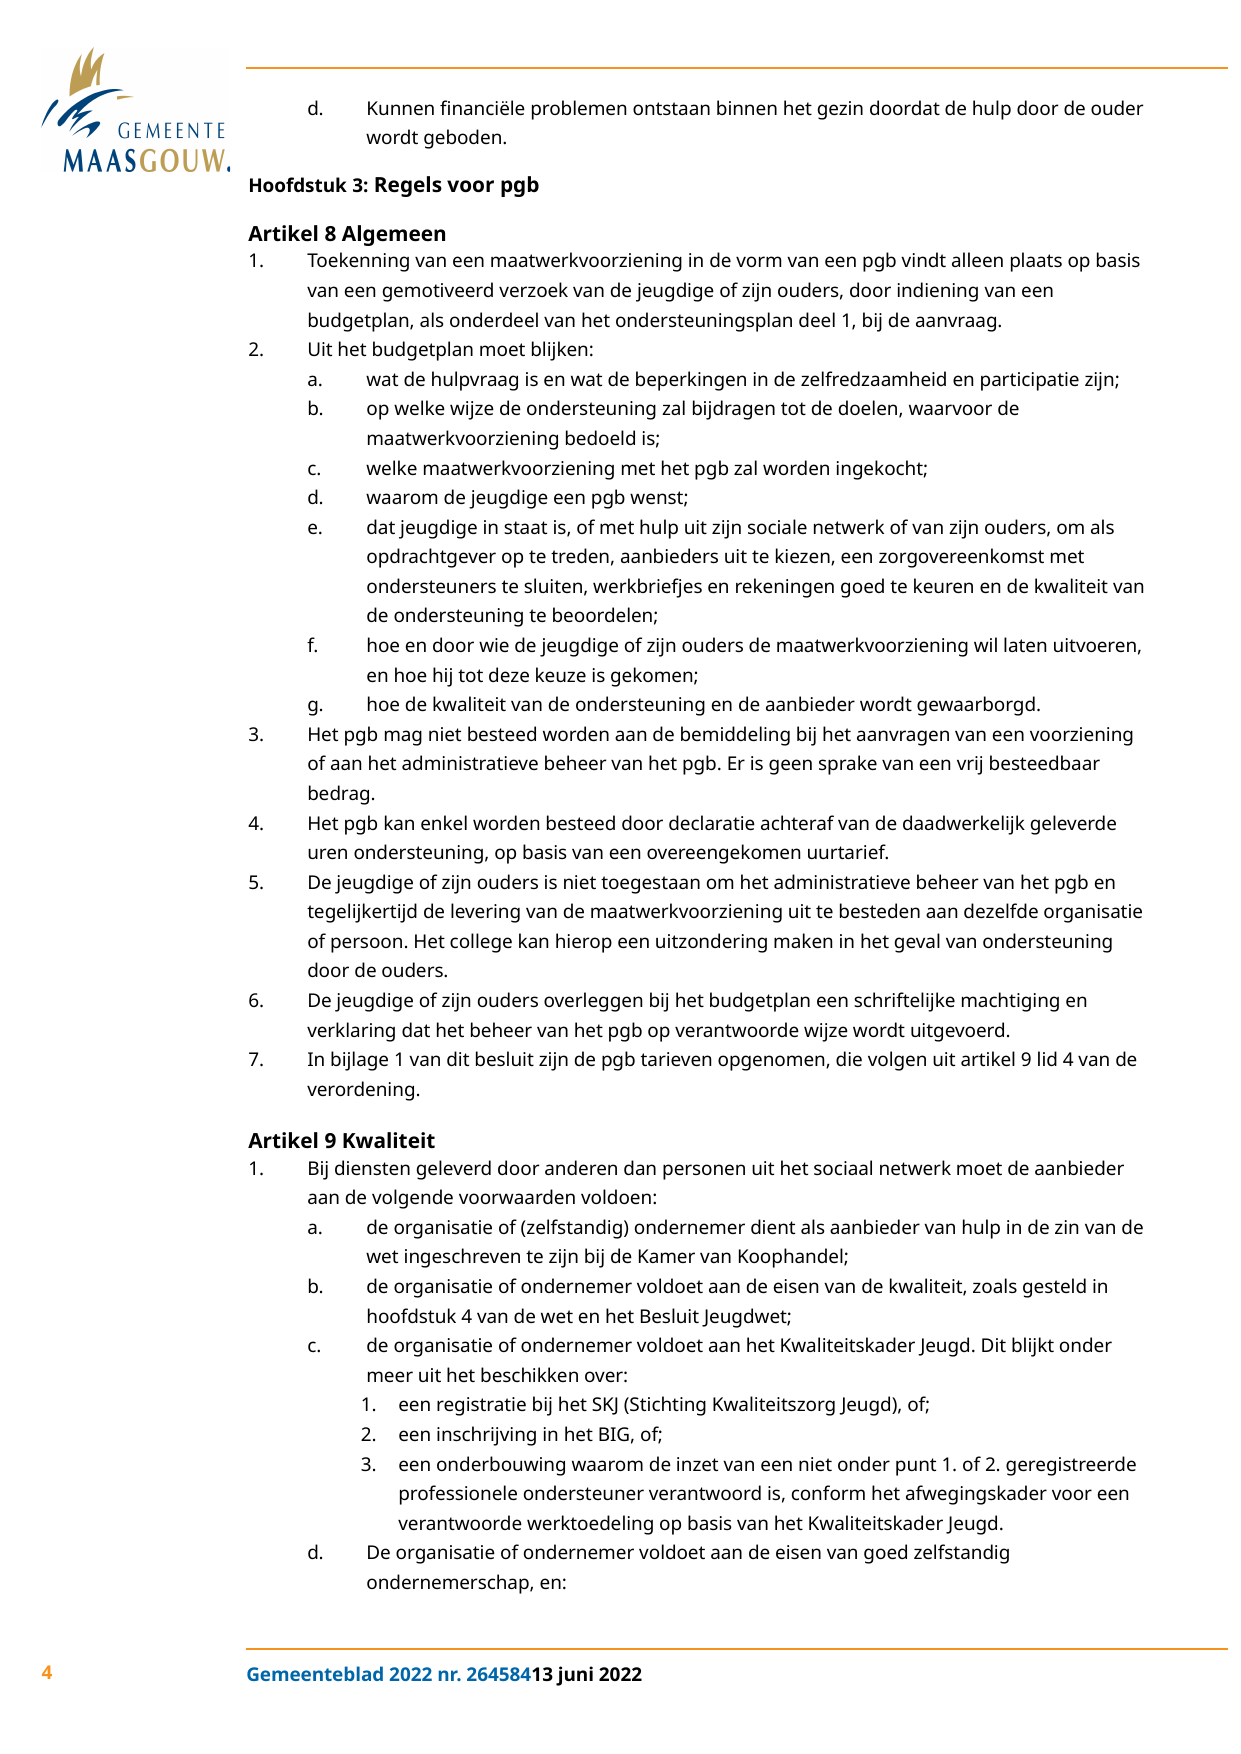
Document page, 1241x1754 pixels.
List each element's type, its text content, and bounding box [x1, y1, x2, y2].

list Kunnen financiële problemen ontstaan binnen het gezin doordat de hulp door de ouder wordt geboden. [307, 95, 1152, 150]
list waarom de jeugdige een pgb wenst; [307, 484, 1152, 510]
list Toekenning van een maatwerkvoorziening in de vorm van een pgb vindt alleen plaats op basis van een gemotiveerd verzoek van de jeugdige of zijn ouders, door indiening van een budgetplan, als onderdeel van het ondersteuningsplan deel 1, bij de aanvraag. [248, 248, 1152, 333]
list Het pgb kan enkel worden besteed door declaratie achteraf van de daadwerkelijk geleverde uren ondersteuning, op basis van een overeengekomen uurtarief. [248, 810, 1152, 865]
list De jeugdige of zijn ouders is niet toegestaan om het administratieve beheer van het pgb en tegelijkertijd de levering van de maatwerkvoorziening uit te besteden aan dezelfde organisatie of persoon. Het college kan hierop een uitzondering maken in het geval van ondersteuning door de ouders. [248, 869, 1152, 983]
list welke maatwerkvoorziening met het pgb zal worden ingekocht; [307, 455, 1152, 481]
text Artikel 9 Kwaliteit [248, 1126, 1152, 1155]
picture [41, 47, 231, 172]
list de organisatie of ondernemer voldoet aan de eisen van de kwaliteit, zoals gesteld in hoofdstuk 4 van de wet en het Besluit Jeugdwet; [307, 1273, 1152, 1328]
list een onderbouwing waarom de inzet van een niet onder punt 1. of 2. geregistreerde professionele ondersteuner verantwoord is, conform het afwegingskader voor een verantwoorde werktoedeling op basis van het Kwaliteitskader Jeugd. [361, 1451, 1152, 1536]
text Artikel 8 Algemeen [248, 219, 1152, 248]
list wat de hulpvraag is en wat de beperkingen in de zelfredzaamheid en participatie zijn; [307, 366, 1152, 392]
text Hoofdstuk 3: Regels voor pgb [248, 170, 1152, 198]
list Het pgb mag niet besteed worden aan de bemiddeling bij het aanvragen van een voorziening of aan het administratieve beheer van het pgb. Er is geen sprake van een vrij besteedbaar bedrag. [248, 721, 1152, 806]
list Bij diensten geleverd door anderen dan personen uit het sociaal netwerk moet de aanbieder aan de volgende voorwaarden voldoen: [248, 1155, 1152, 1210]
list de organisatie of ondernemer voldoet aan het Kwaliteitskader Jeugd. Dit blijkt onder meer uit het beschikken over: [307, 1332, 1152, 1388]
list een inschrijving in het BIG, of; [361, 1421, 1152, 1447]
list hoe de kwaliteit van de ondersteuning en de aanbieder wordt gewaarborgd. [307, 691, 1152, 717]
list een registratie bij het SKJ (Stichting Kwaliteitszorg Jeugd), of; [361, 1392, 1152, 1417]
list In bijlage 1 van dit besluit zijn de pgb tarieven opgenomen, die volgen uit artikel 9 lid 4 van de verordening. [248, 1046, 1152, 1102]
list Uit het budgetplan moet blijken: [248, 336, 1152, 362]
list hoe en door wie de jeugdige of zijn ouders de maatwerkvoorziening wil laten uitvoeren, en hoe hij tot deze keuze is gekomen; [307, 632, 1152, 688]
list de organisatie of (zelfstandig) ondernemer dient als aanbieder van hulp in de zin van de wet ingeschreven te zijn bij de Kamer van Koophandel; [307, 1214, 1152, 1269]
list op welke wijze de ondersteuning zal bijdragen tot de doelen, waarvoor de maatwerkvoorziening bedoeld is; [307, 396, 1152, 451]
list De jeugdige of zijn ouders overleggen bij het budgetplan een schriftelijke machtiging en verklaring dat het beheer van het pgb op verantwoorde wijze wordt uitgevoerd. [248, 987, 1152, 1043]
list De organisatie of ondernemer voldoet aan de eisen van goed zelfstandig ondernemerschap, en: [307, 1539, 1152, 1595]
list dat jeugdige in staat is, of met hulp uit zijn sociale netwerk of van zijn ouders, om als opdrachtgever op te treden, aanbieders uit te kiezen, een zorgovereenkomst met ondersteuners te sluiten, werkbriefjes en rekeningen goed te keuren en de kwaliteit van de ondersteuning te beoordelen; [307, 514, 1152, 628]
